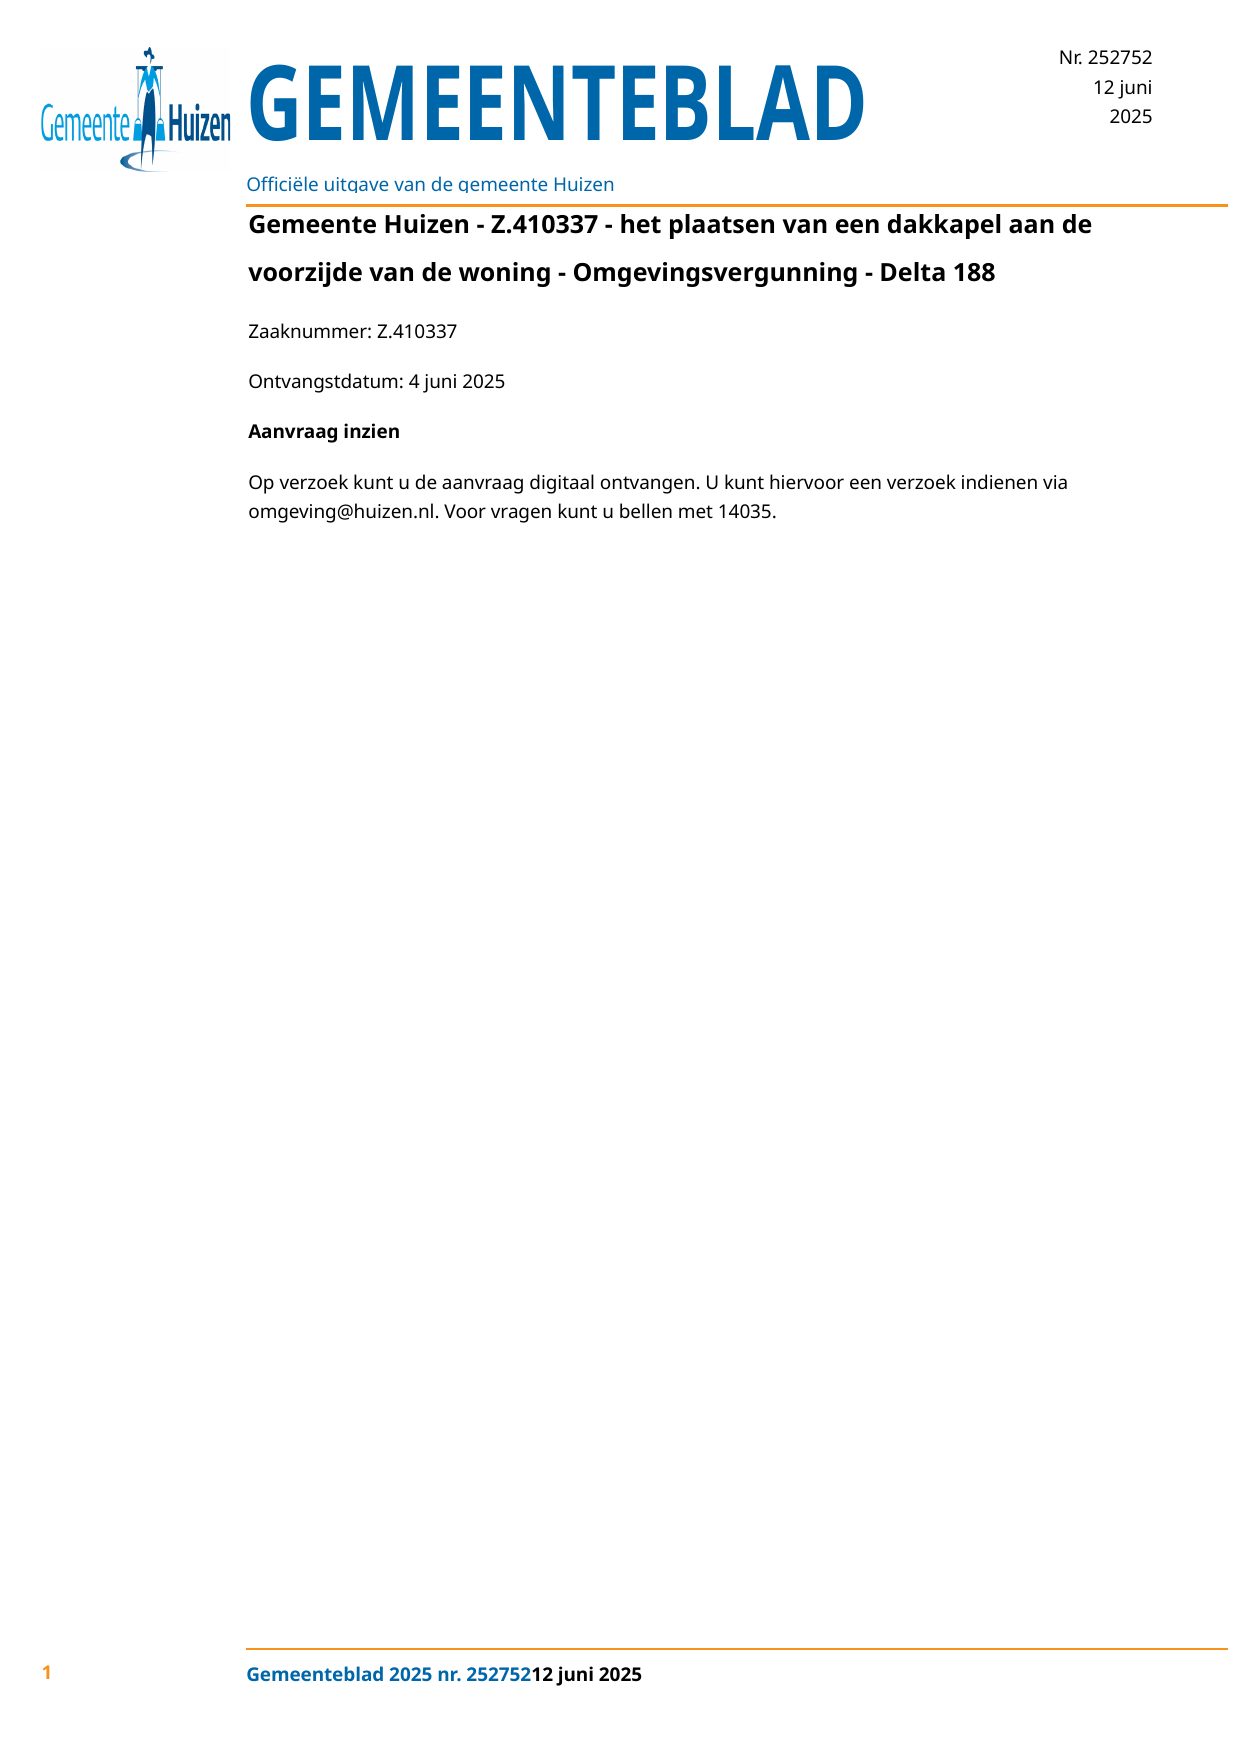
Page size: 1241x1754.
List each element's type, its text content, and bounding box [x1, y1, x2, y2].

text Zaaknummer: Z.410337 [248, 318, 1152, 344]
text Ontvangstdatum: 4 juni 2025 [248, 368, 1152, 394]
text Op verzoek kunt u de aanvraag digitaal ontvangen. U kunt hiervoor een verzoek indienen via omgeving@huizen.nl. Voor vragen kunt u bellen met 14035. [248, 469, 1152, 524]
picture [41, 47, 231, 172]
text Aanvraag inzien [248, 419, 1152, 444]
text Gemeente Huizen - Z.410337 - het plaatsen van een dakkapel aan de voorzijde van de woning - Omgevingsvergunning - Delta 188 [248, 207, 1152, 288]
